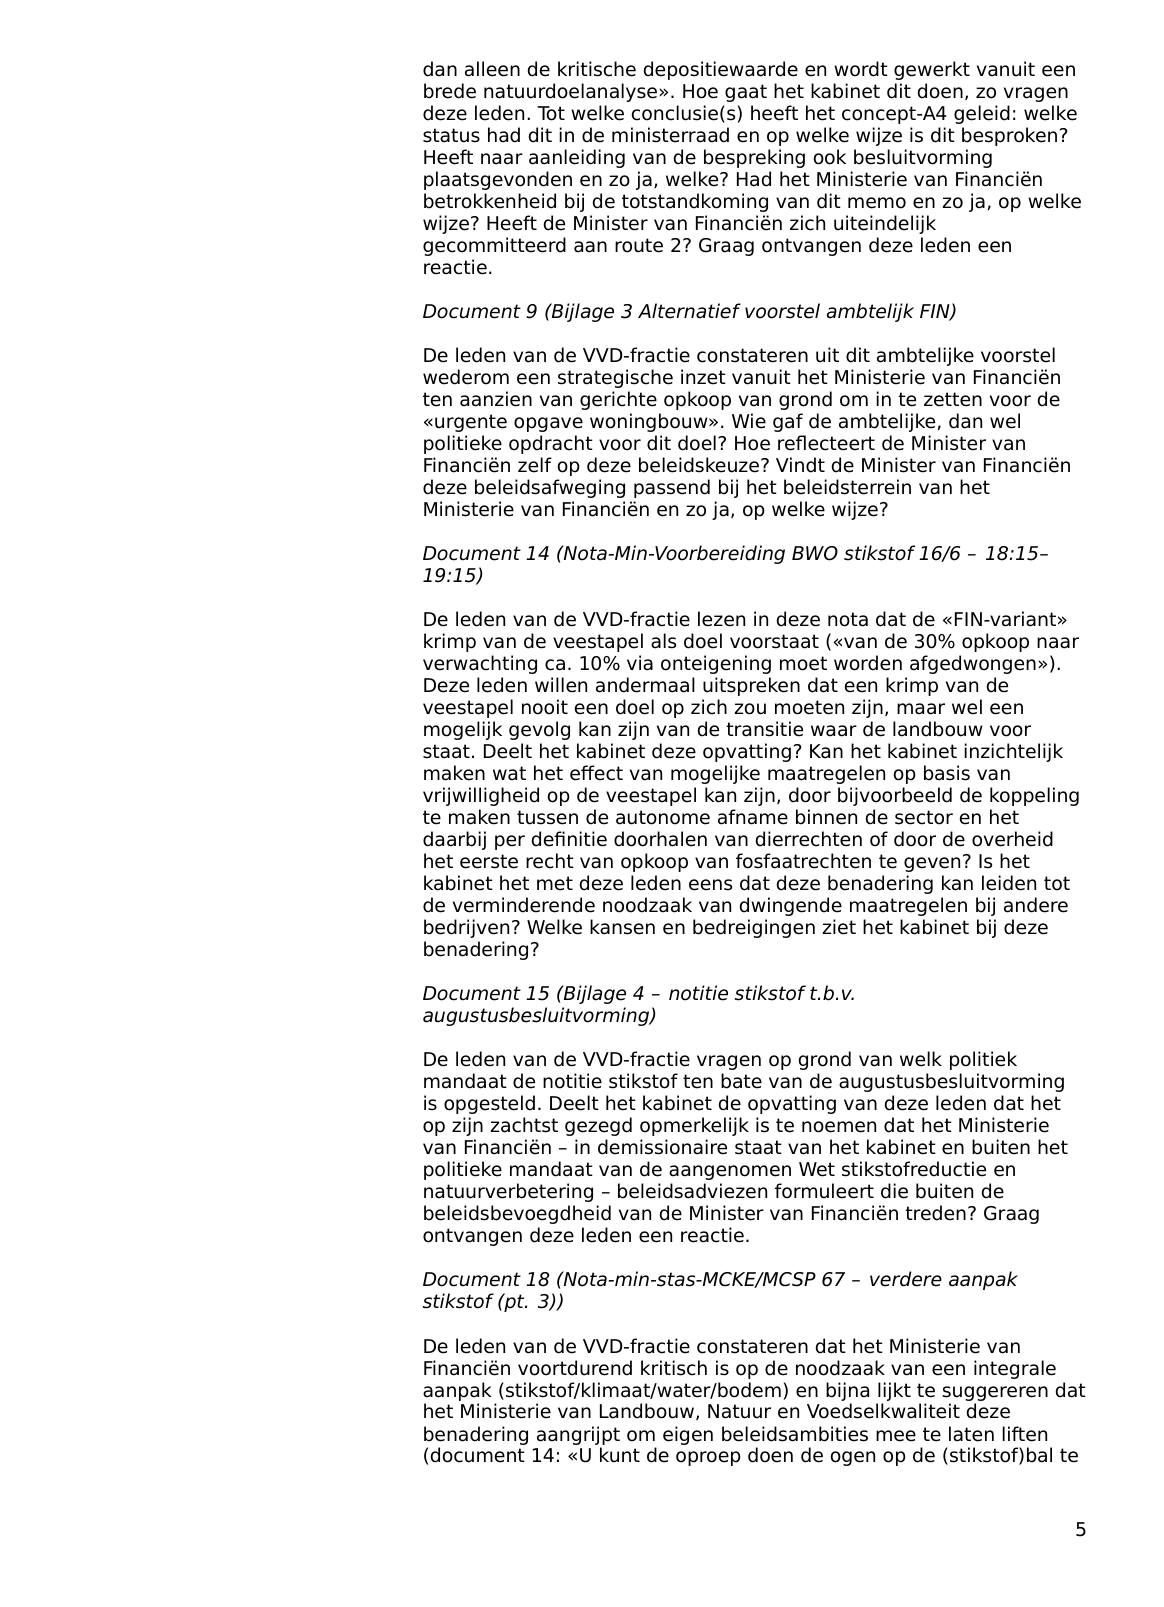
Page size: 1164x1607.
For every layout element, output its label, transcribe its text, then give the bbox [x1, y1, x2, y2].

subtitle Document 15 (Bijlage 4 – notitie stikstof t.b.v. augustusbesluitvorming) [422, 983, 1087, 1027]
subtitle Document 18 (Nota-min-stas-MCKE/MCSP 67 – verdere aanpak stikstof (pt. 3)) [422, 1269, 1087, 1313]
subtitle Document 14 (Nota-Min-Voorbereiding BWO stikstof 16/6 – 18:15–19:15) [422, 543, 1087, 587]
text De leden van de VVD-fractie constateren uit dit ambtelijke voorstel wederom een strategische inzet vanuit het Ministerie van Financiën ten aanzien van gerichte opkoop van grond om in te zetten voor de «urgente opgave woningbouw». Wie gaf de ambtelijke, dan wel politieke opdracht voor dit doel? Hoe reflecteert de Minister van Financiën zelf op deze beleidskeuze? Vindt de Minister van Financiën deze beleidsafweging passend bij het beleidsterrein van het Ministerie van Financiën en zo ja, op welke wijze? [422, 345, 1087, 521]
text De leden van de VVD-fractie constateren dat het Ministerie van Financiën voortdurend kritisch is op de noodzaak van een integrale aanpak (stikstof/klimaat/water/bodem) en bijna lijkt te suggereren dat het Ministerie van Landbouw, Natuur en Voedselkwaliteit deze benadering aangrijpt om eigen beleidsambities mee te laten liften (document 14: «U kunt de oproep doen de ogen op de (stikstof)bal te [422, 1336, 1087, 1467]
subtitle Document 9 (Bijlage 3 Alternatief voorstel ambtelijk FIN) [422, 301, 1087, 323]
text De leden van de VVD-fractie lezen in deze nota dat de «FIN-variant» krimp van de veestapel als doel voorstaat («van de 30% opkoop naar verwachting ca. 10% via onteigening moet worden afgedwongen»). Deze leden willen andermaal uitspreken dat een krimp van de veestapel nooit een doel op zich zou moeten zijn, maar wel een mogelijk gevolg kan zijn van de transitie waar de landbouw voor staat. Deelt het kabinet deze opvatting? Kan het kabinet inzichtelijk maken wat het effect van mogelijke maatregelen op basis van vrijwilligheid op de veestapel kan zijn, door bijvoorbeeld de koppeling te maken tussen de autonome afname binnen de sector en het daarbij per definitie doorhalen van dierrechten of door de overheid het eerste recht van opkoop van fosfaatrechten te geven? Is het kabinet het met deze leden eens dat deze benadering kan leiden tot de verminderende noodzaak van dwingende maatregelen bij andere bedrijven? Welke kansen en bedreigingen ziet het kabinet bij deze benadering? [422, 609, 1087, 961]
text dan alleen de kritische depositiewaarde en wordt gewerkt vanuit een brede natuurdoelanalyse». Hoe gaat het kabinet dit doen, zo vragen deze leden. Tot welke conclusie(s) heeft het concept-A4 geleid: welke status had dit in de ministerraad en op welke wijze is dit besproken? Heeft naar aanleiding van de bespreking ook besluitvorming plaatsgevonden en zo ja, welke? Had het Ministerie van Financiën betrokkenheid bij de totstandkoming van dit memo en zo ja, op welke wijze? Heeft de Minister van Financiën zich uiteindelijk gecommitteerd aan route 2? Graag ontvangen deze leden een reactie. [422, 59, 1087, 279]
text De leden van de VVD-fractie vragen op grond van welk politiek mandaat de notitie stikstof ten bate van de augustusbesluitvorming is opgesteld. Deelt het kabinet de opvatting van deze leden dat het op zijn zachtst gezegd opmerkelijk is te noemen dat het Ministerie van Financiën – in demissionaire staat van het kabinet en buiten het politieke mandaat van de aangenomen Wet stikstofreductie en natuurverbetering – beleidsadviezen formuleert die buiten de beleidsbevoegdheid van de Minister van Financiën treden? Graag ontvangen deze leden een reactie. [422, 1049, 1087, 1247]
